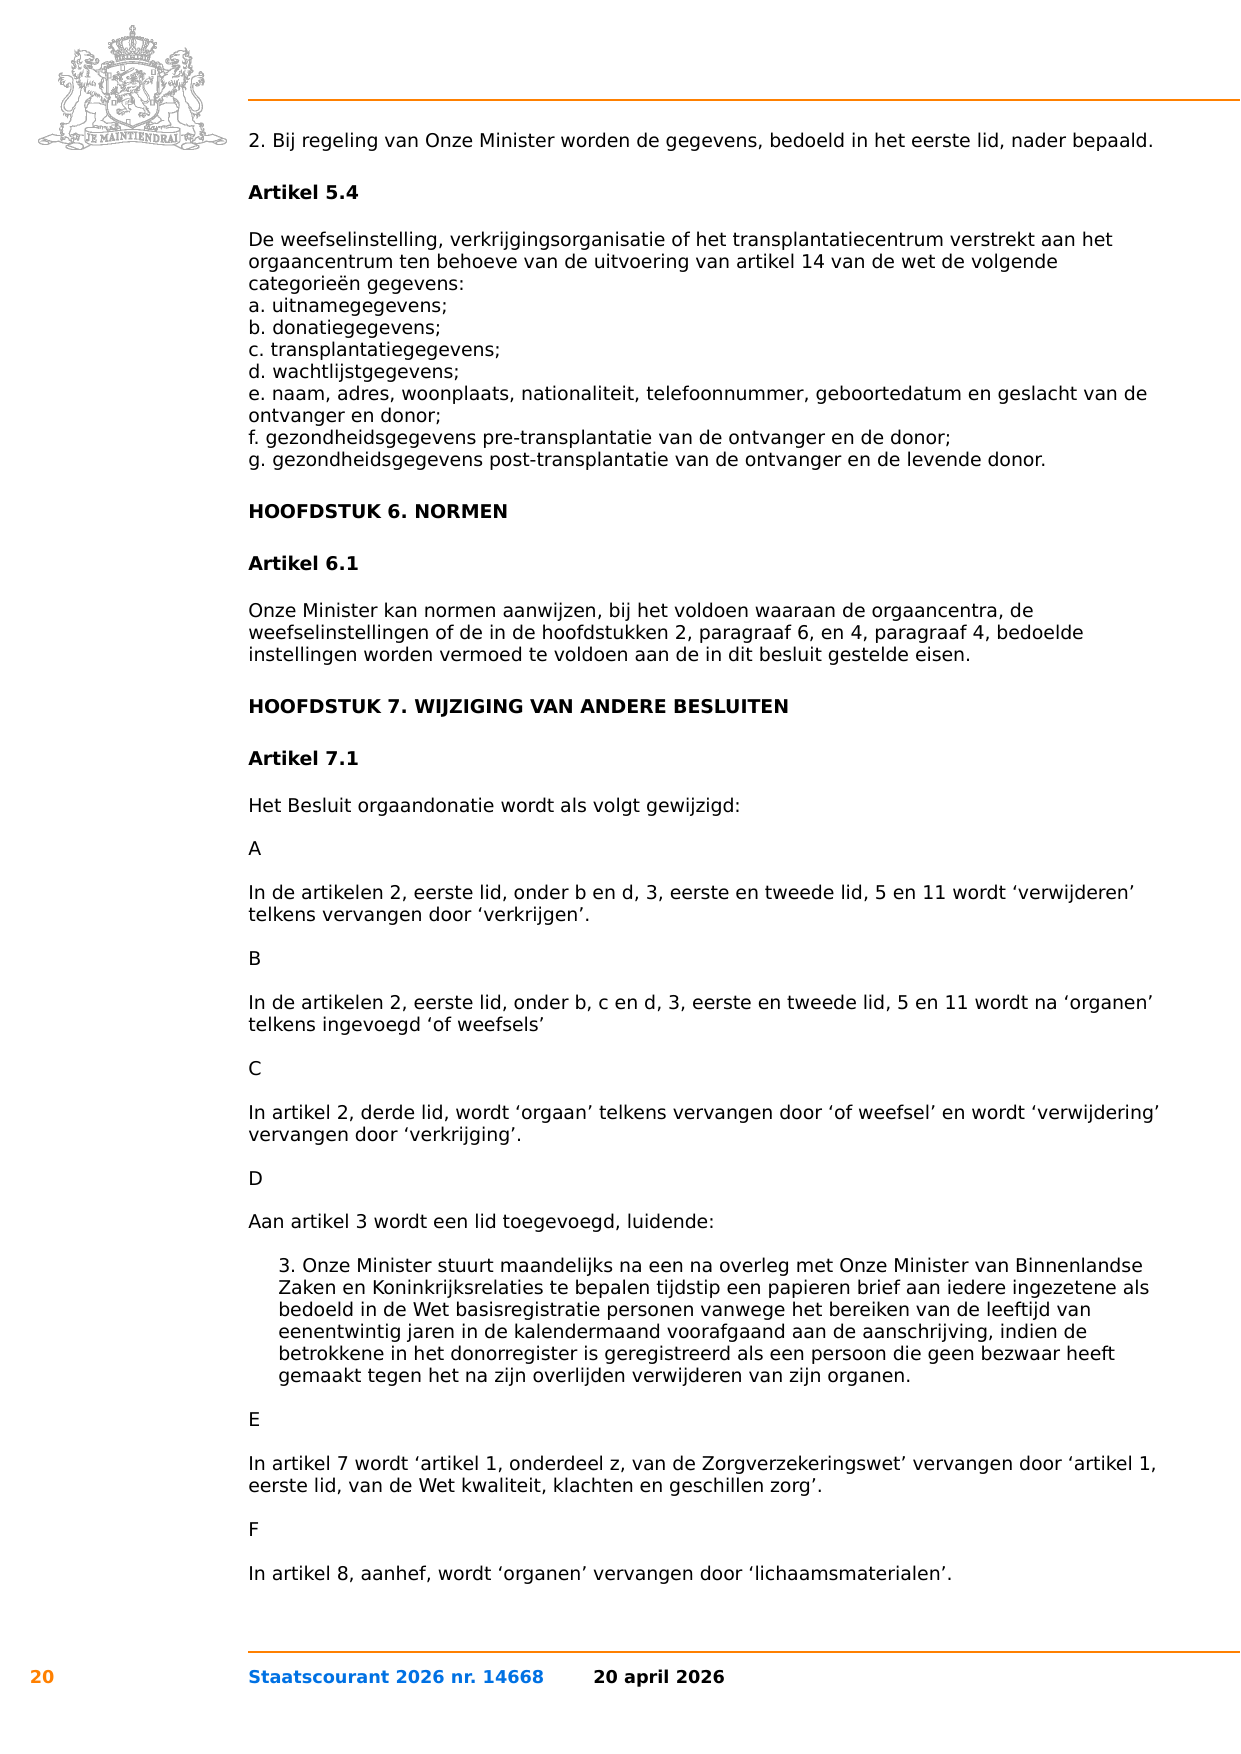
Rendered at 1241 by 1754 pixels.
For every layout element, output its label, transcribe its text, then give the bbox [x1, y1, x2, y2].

subtitle Artikel 5.4 [248, 182, 1163, 204]
text 3. Onze Minister stuurt maandelijks na een na overleg met Onze Minister van Binnenlandse Zaken en Koninkrijksrelaties te bepalen tijdstip een papieren brief aan iedere ingezetene als bedoeld in de Wet basisregistratie personen vanwege het bereiken van de leeftijd van eenentwintig jaren in de kalendermaand voorafgaand aan de aanschrijving, indien de betrokkene in het donorregister is geregistreerd als een persoon die geen bezwaar heeft gemaakt tegen het na zijn overlijden verwijderen van zijn organen. [278, 1255, 1163, 1387]
text D [248, 1167, 1163, 1189]
subtitle HOOFDSTUK 6. NORMEN [248, 501, 1163, 523]
text f. gezondheidsgegevens pre-transplantatie van de ontvanger en de donor; [248, 427, 1163, 449]
text In de artikelen 2, eerste lid, onder b en d, 3, eerste en tweede lid, 5 en 11 wordt ‘verwijderen’ telkens vervangen door ‘verkrijgen’. [248, 882, 1163, 926]
text A [248, 838, 1163, 860]
text B [248, 948, 1163, 970]
text In artikel 2, derde lid, wordt ‘orgaan’ telkens vervangen door ‘of weefsel’ en wordt ‘verwijdering’ vervangen door ‘verkrijging’. [248, 1102, 1163, 1146]
subtitle Artikel 6.1 [248, 553, 1163, 574]
text E [248, 1409, 1163, 1431]
subtitle Artikel 7.1 [248, 747, 1163, 769]
text Het Besluit orgaandonatie wordt als volgt gewijzigd: [248, 794, 1163, 816]
subtitle HOOFDSTUK 7. WIJZIGING VAN ANDERE BESLUITEN [248, 696, 1163, 717]
text e. naam, adres, woonplaats, nationaliteit, telefoonnummer, geboortedatum en geslacht van de ontvanger en donor; [248, 383, 1163, 427]
text a. uitnamegegevens; [248, 295, 1163, 317]
text In artikel 8, aanhef, wordt ‘organen’ vervangen door ‘lichaamsmaterialen’. [248, 1562, 1163, 1584]
text In artikel 7 wordt ‘artikel 1, onderdeel z, van de Zorgverzekeringswet’ vervangen door ‘artikel 1, eerste lid, van de Wet kwaliteit, klachten en geschillen zorg’. [248, 1453, 1163, 1497]
text F [248, 1518, 1163, 1541]
text d. wachtlijstgegevens; [248, 361, 1163, 383]
text c. transplantatiegegevens; [248, 339, 1163, 361]
text Aan artikel 3 wordt een lid toegevoegd, luidende: [248, 1211, 1163, 1233]
text Onze Minister kan normen aanwijzen, bij het voldoen waaraan de orgaancentra, de weefselinstellingen of de in de hoofdstukken 2, paragraaf 6, en 4, paragraaf 4, bedoelde instellingen worden vermoed te voldoen aan de in dit besluit gestelde eisen. [248, 599, 1163, 666]
text b. donatiegegevens; [248, 317, 1163, 339]
text In de artikelen 2, eerste lid, onder b, c en d, 3, eerste en tweede lid, 5 en 11 wordt na ‘organen’ telkens ingevoegd ‘of weefsels’ [248, 992, 1163, 1036]
picture [38, 25, 227, 150]
text De weefselinstelling, verkrijgingsorganisatie of het transplantatiecentrum verstrekt aan het orgaancentrum ten behoeve van de uitvoering van artikel 14 van de wet de volgende categorieën gegevens: [248, 229, 1163, 295]
text C [248, 1058, 1163, 1080]
text g. gezondheidsgegevens post-transplantatie van de ontvanger en de levende donor. [248, 449, 1163, 471]
text 2. Bij regeling van Onze Minister worden de gegevens, bedoeld in het eerste lid, nader bepaald. [248, 130, 1163, 152]
